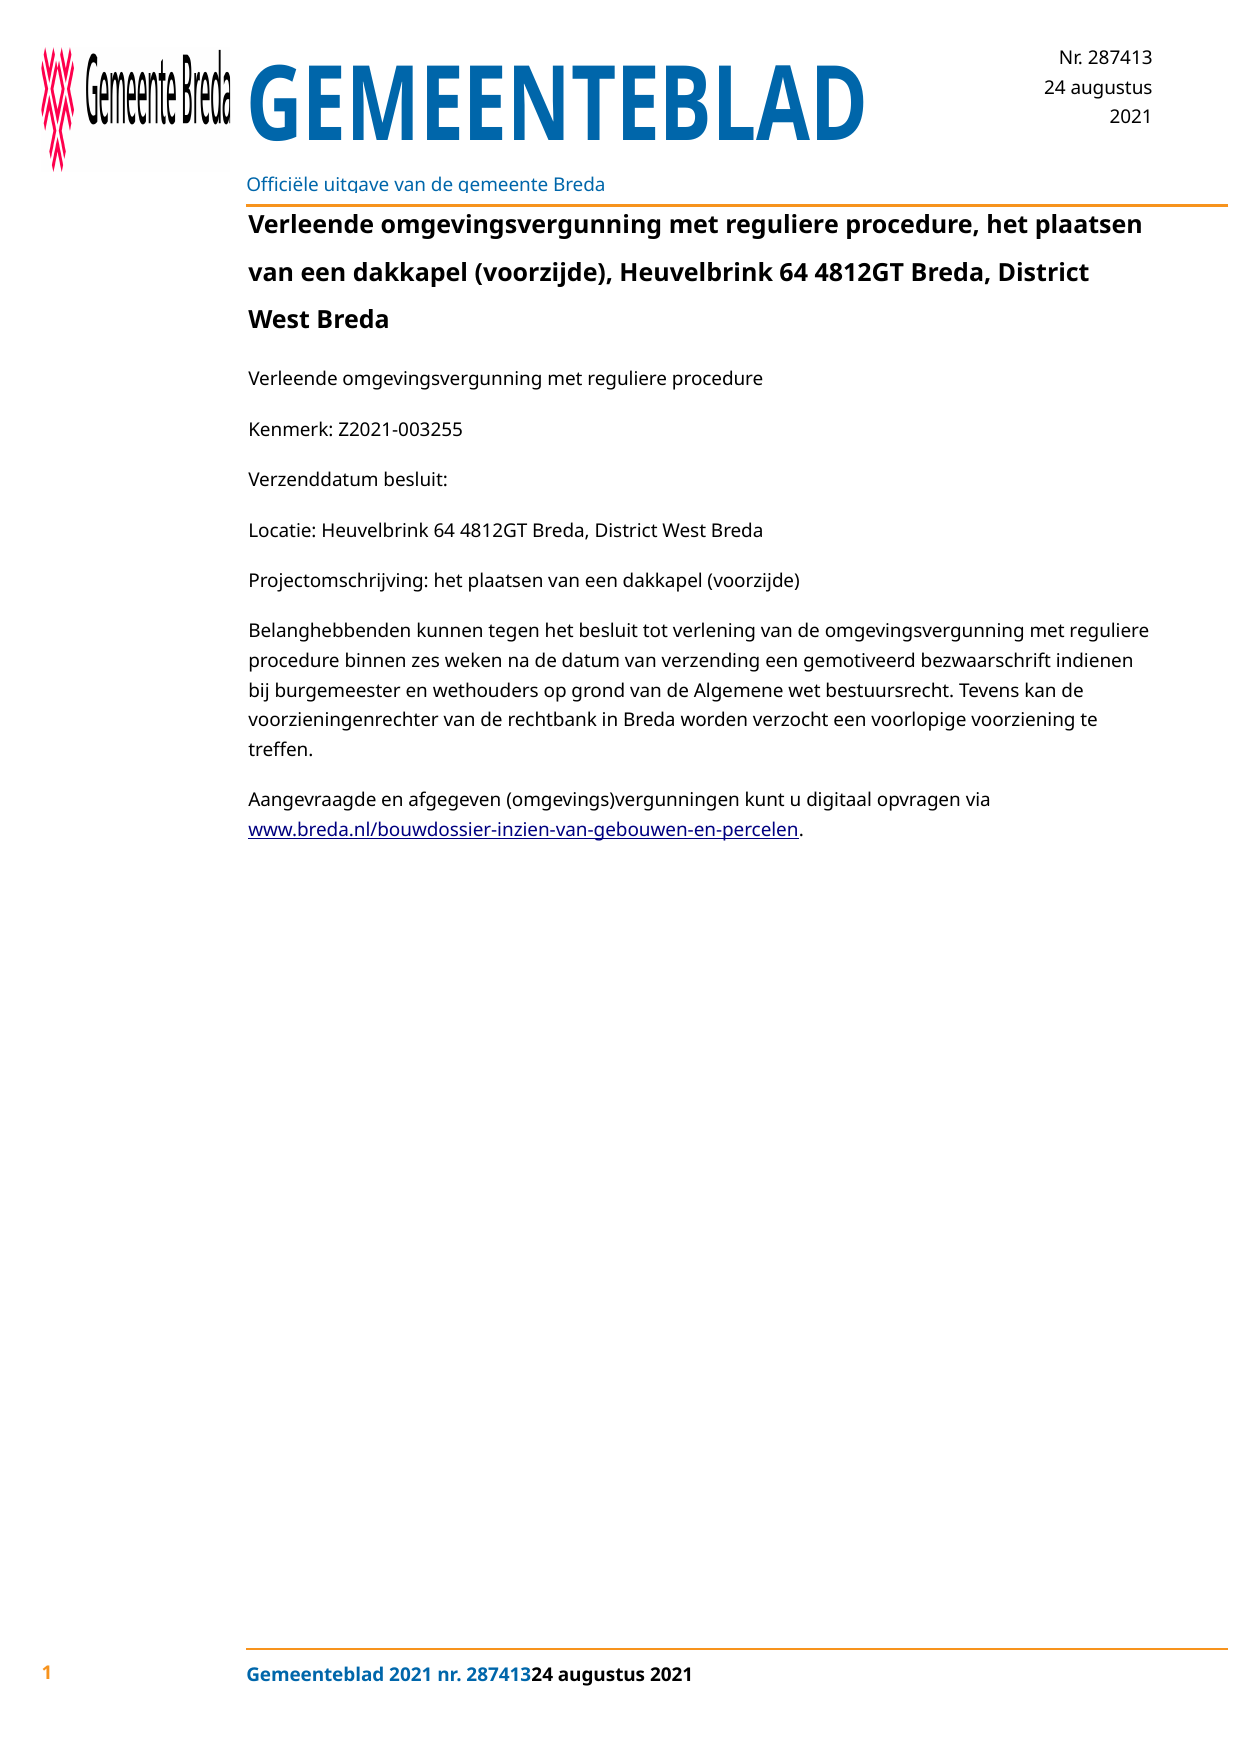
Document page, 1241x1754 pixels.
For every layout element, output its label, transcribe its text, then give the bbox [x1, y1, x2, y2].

text Verleende omgevingsvergunning met reguliere procedure, het plaatsen van een dakkapel (voorzijde), Heuvelbrink 64 4812GT Breda, District West Breda [248, 207, 1152, 336]
text Aangevraagde en afgegeven (omgevings)vergunningen kunt u digitaal opvragen via www.breda.nl/bouwdossier-inzien-van-gebouwen-en-percelen. [248, 786, 1152, 842]
text Verleende omgevingsvergunning met reguliere procedure [248, 366, 1152, 391]
text Verzenddatum besluit: [248, 466, 1152, 492]
text Kenmerk: Z2021-003255 [248, 416, 1152, 442]
text Belanghebbenden kunnen tegen het besluit tot verlening van de omgevingsvergunning met reguliere procedure binnen zes weken na de datum van verzending een gemotiveerd bezwaarschrift indienen bij burgemeester en wethouders op grond van de Algemene wet bestuursrecht. Tevens kan de voorzieningenrechter van de rechtbank in Breda worden verzocht een voorlopige voorziening te treffen. [248, 618, 1152, 762]
text Projectomschrijving: het plaatsen van een dakkapel (voorzijde) [248, 567, 1152, 593]
picture [41, 47, 231, 172]
text Locatie: Heuvelbrink 64 4812GT Breda, District West Breda [248, 517, 1152, 542]
